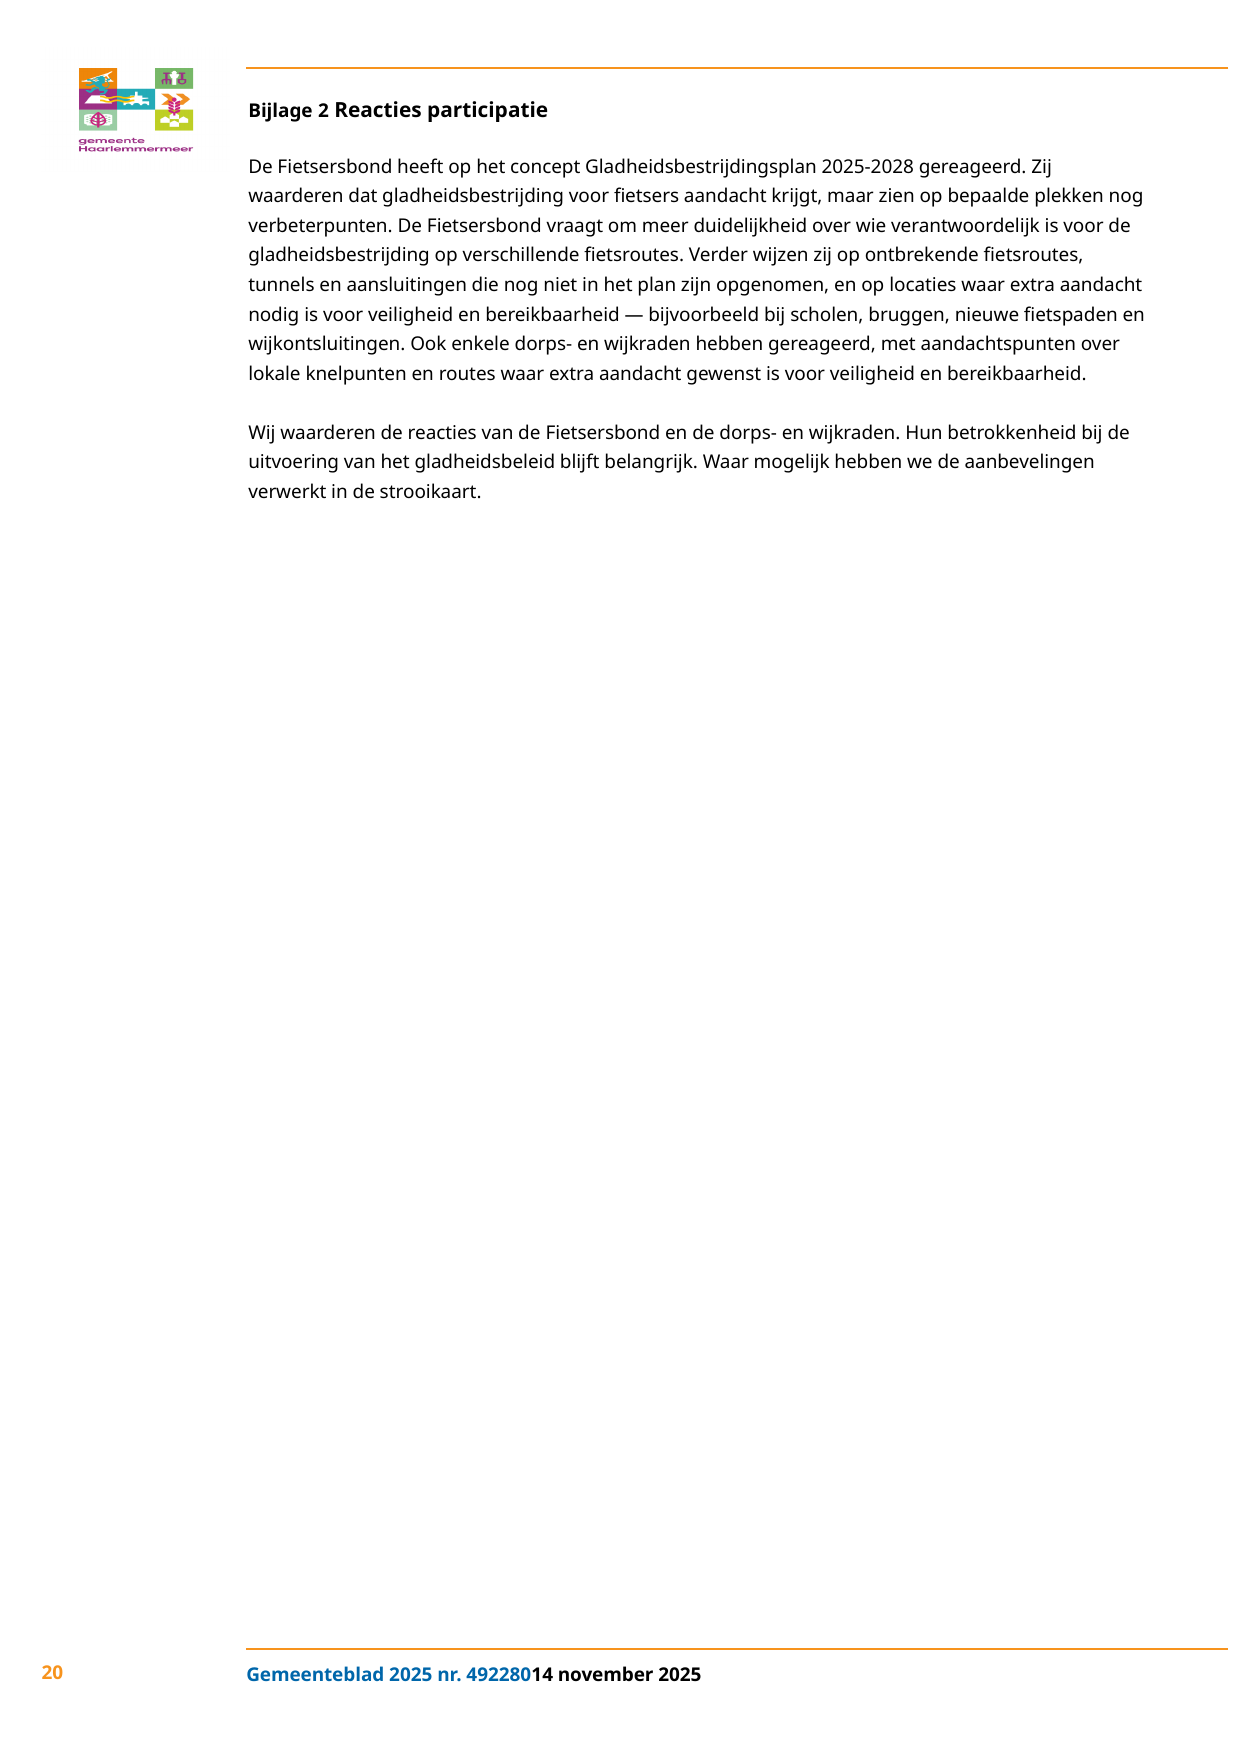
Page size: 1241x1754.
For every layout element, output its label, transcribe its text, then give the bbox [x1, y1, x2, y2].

text Wij waarderen de reacties van de Fietsersbond en de dorps- en wijkraden. Hun betrokkenheid bij de uitvoering van het gladheidsbeleid blijft belangrijk. Waar mogelijk hebben we de aanbevelingen verwerkt in de strooikaart. [248, 419, 1152, 504]
text De Fietsersbond heeft op het concept Gladheidsbestrijdingsplan 2025-2028 gereageerd. Zij waarderen dat gladheidsbestrijding voor fietsers aandacht krijgt, maar zien op bepaalde plekken nog verbeterpunten. De Fietsersbond vraagt om meer duidelijkheid over wie verantwoordelijk is voor de gladheidsbestrijding op verschillende fietsroutes. Verder wijzen zij op ontbrekende fietsroutes, tunnels en aansluitingen die nog niet in het plan zijn opgenomen, en op locaties waar extra aandacht nodig is voor veiligheid en bereikbaarheid — bijvoorbeeld bij scholen, bruggen, nieuwe fietspaden en wijkontsluitingen. Ook enkele dorps- en wijkraden hebben gereageerd, met aandachtspunten over lokale knelpunten en routes waar extra aandacht gewenst is voor veiligheid en bereikbaarheid. [248, 153, 1152, 386]
picture [41, 47, 231, 172]
text Bijlage 2 Reacties participatie [248, 95, 1152, 123]
